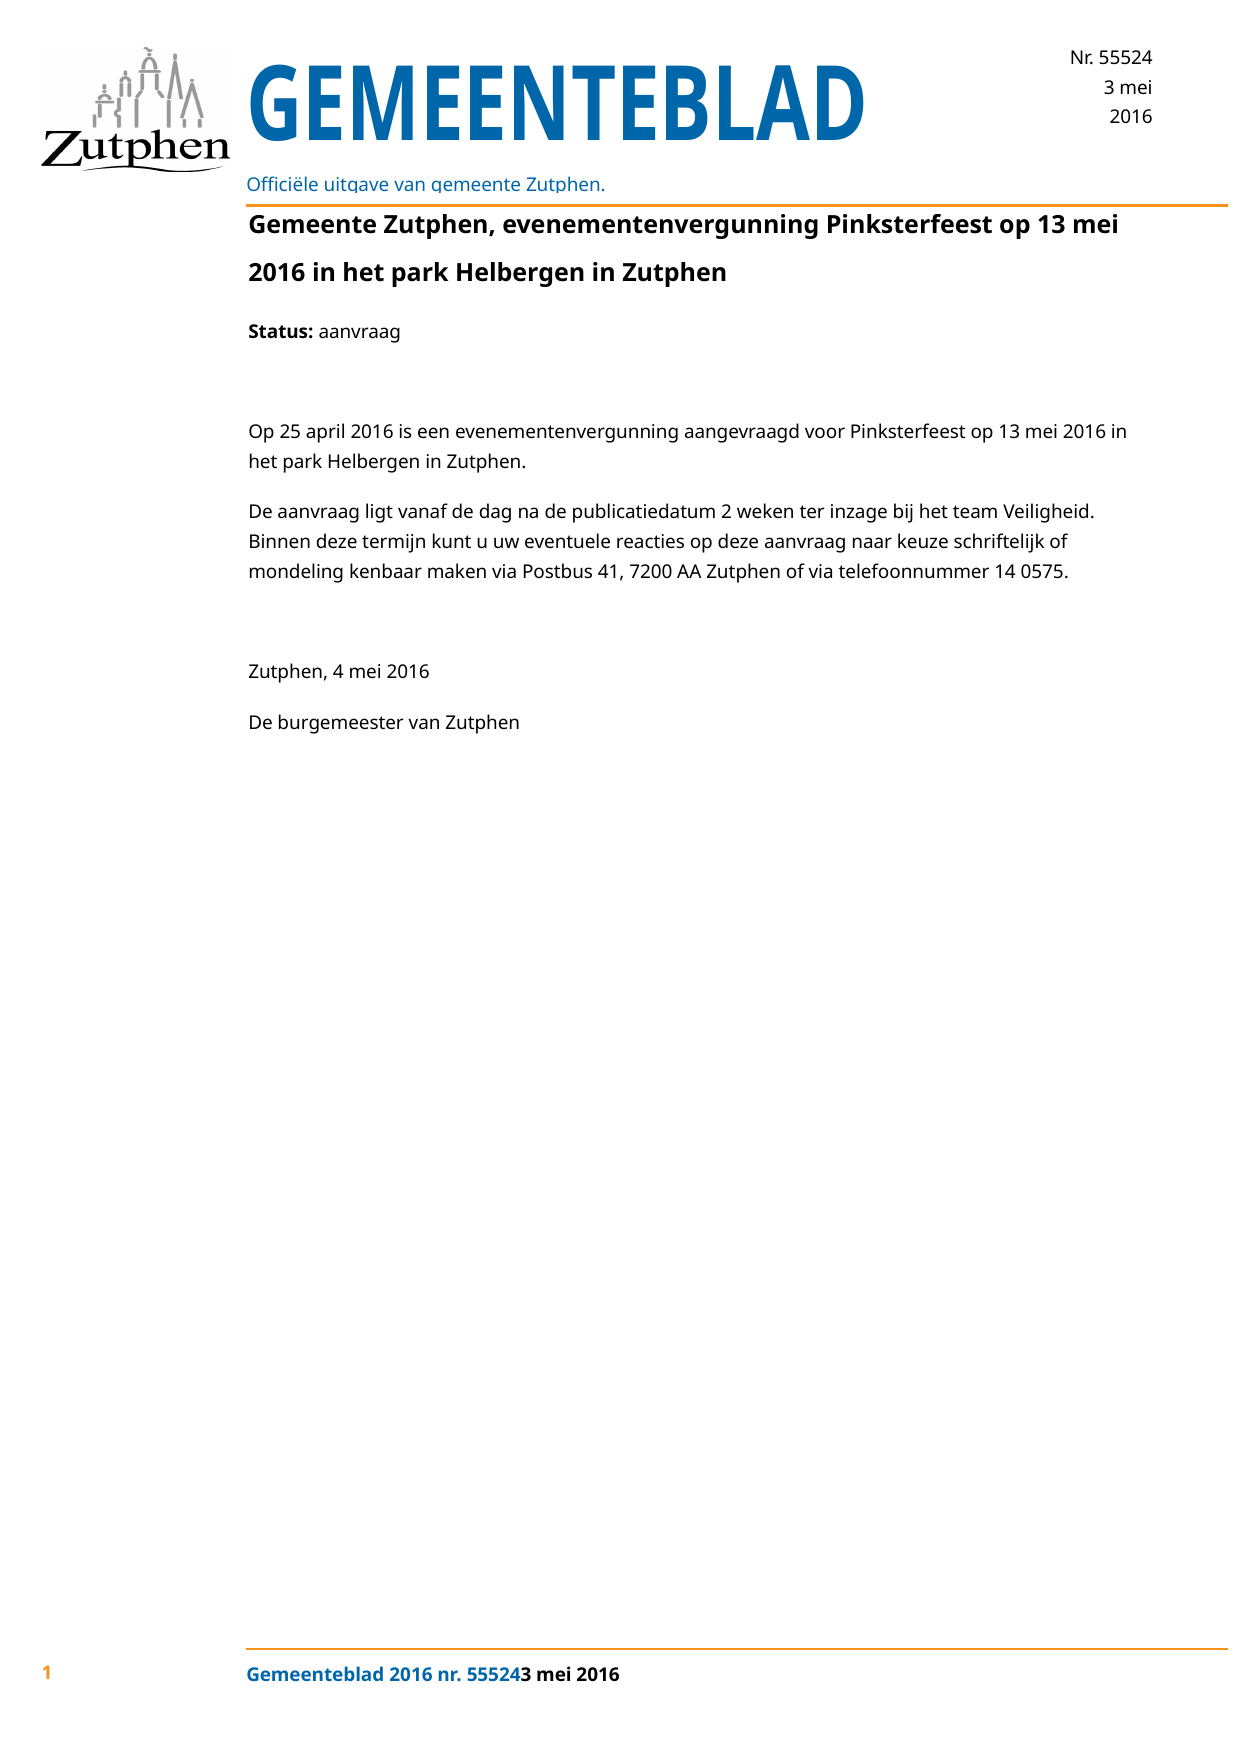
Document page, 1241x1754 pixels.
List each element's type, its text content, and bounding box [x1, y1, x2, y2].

text Gemeente Zutphen, evenementenvergunning Pinksterfeest op 13 mei 2016 in het park Helbergen in Zutphen [248, 207, 1152, 288]
text De burgemeester van Zutphen [248, 709, 1152, 735]
text Op 25 april 2016 is een evenementenvergunning aangevraagd voor Pinksterfeest op 13 mei 2016 in het park Helbergen in Zutphen. [248, 419, 1152, 474]
picture [41, 47, 231, 172]
text Status: aanvraag [248, 318, 1152, 344]
text Zutphen, 4 mei 2016 [248, 659, 1152, 684]
text De aanvraag ligt vanaf de dag na de publicatiedatum 2 weken ter inzage bij het team Veiligheid. Binnen deze termijn kunt u uw eventuele reacties op deze aanvraag naar keuze schriftelijk of mondeling kenbaar maken via Postbus 41, 7200 AA Zutphen of via telefoonnummer 14 0575. [248, 499, 1152, 584]
